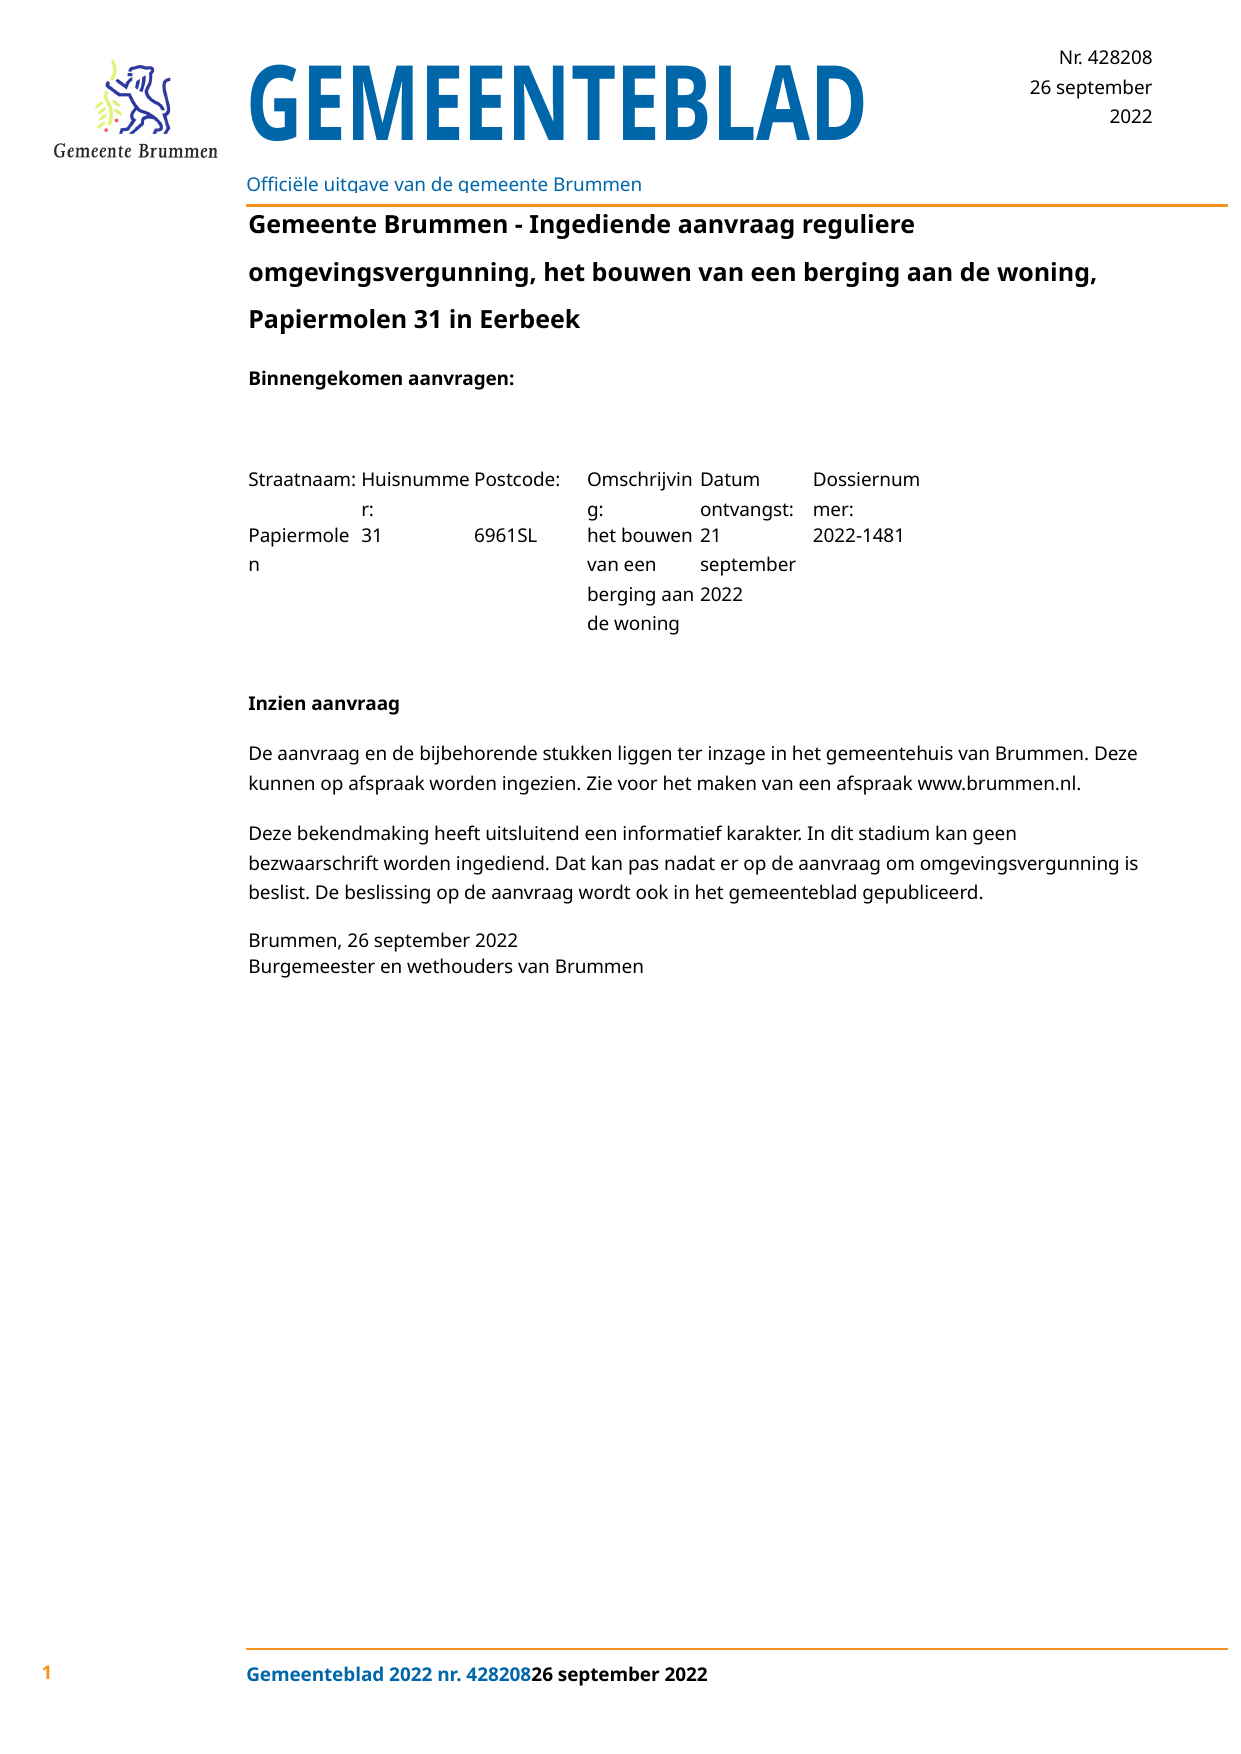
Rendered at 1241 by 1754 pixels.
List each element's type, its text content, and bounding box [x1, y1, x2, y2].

text Burgemeester en wethouders van Brummen [248, 953, 1152, 979]
table_cell Papiermolen [248, 522, 361, 636]
text Deze bekendmaking heeft uitsluitend een informatief karakter. In dit stadium kan geen bezwaarschrift worden ingediend. Dat kan pas nadat er op de aanvraag om omgevingsvergunning is beslist. De beslissing op de aanvraag wordt ook in het gemeenteblad gepubliceerd. [248, 820, 1152, 905]
table_cell 31 [361, 522, 474, 636]
text Binnengekomen aanvragen: [248, 366, 1152, 391]
table_cell [926, 522, 1038, 636]
table_header Huisnummer: [361, 466, 474, 522]
table_header [1039, 466, 1152, 522]
table_cell 6961SL [474, 522, 587, 636]
picture [41, 47, 231, 172]
table_header [926, 466, 1038, 522]
table_header Straatnaam: [248, 466, 361, 522]
text Inzien aanvraag [248, 690, 1152, 716]
table_header Postcode: [474, 466, 587, 522]
text Brummen, 26 september 2022 [248, 927, 1152, 953]
table_cell [1039, 522, 1152, 636]
table_cell het bouwen van een berging aan de woning [587, 522, 700, 636]
table_header Omschrijving: [587, 466, 700, 522]
text De aanvraag en de bijbehorende stukken liggen ter inzage in het gemeentehuis van Brummen. Deze kunnen op afspraak worden ingezien. Zie voor het maken van een afspraak www.brummen.nl. [248, 740, 1152, 796]
text Gemeente Brummen - Ingediende aanvraag reguliere omgevingsvergunning, het bouwen van een berging aan de woning, Papiermolen 31 in Eerbeek [248, 207, 1152, 336]
table_cell 21 september 2022 [700, 522, 813, 636]
table_header Dossiernummer: [813, 466, 926, 522]
table_cell 2022-1481 [813, 522, 926, 636]
table_header Datum ontvangst: [700, 466, 813, 522]
